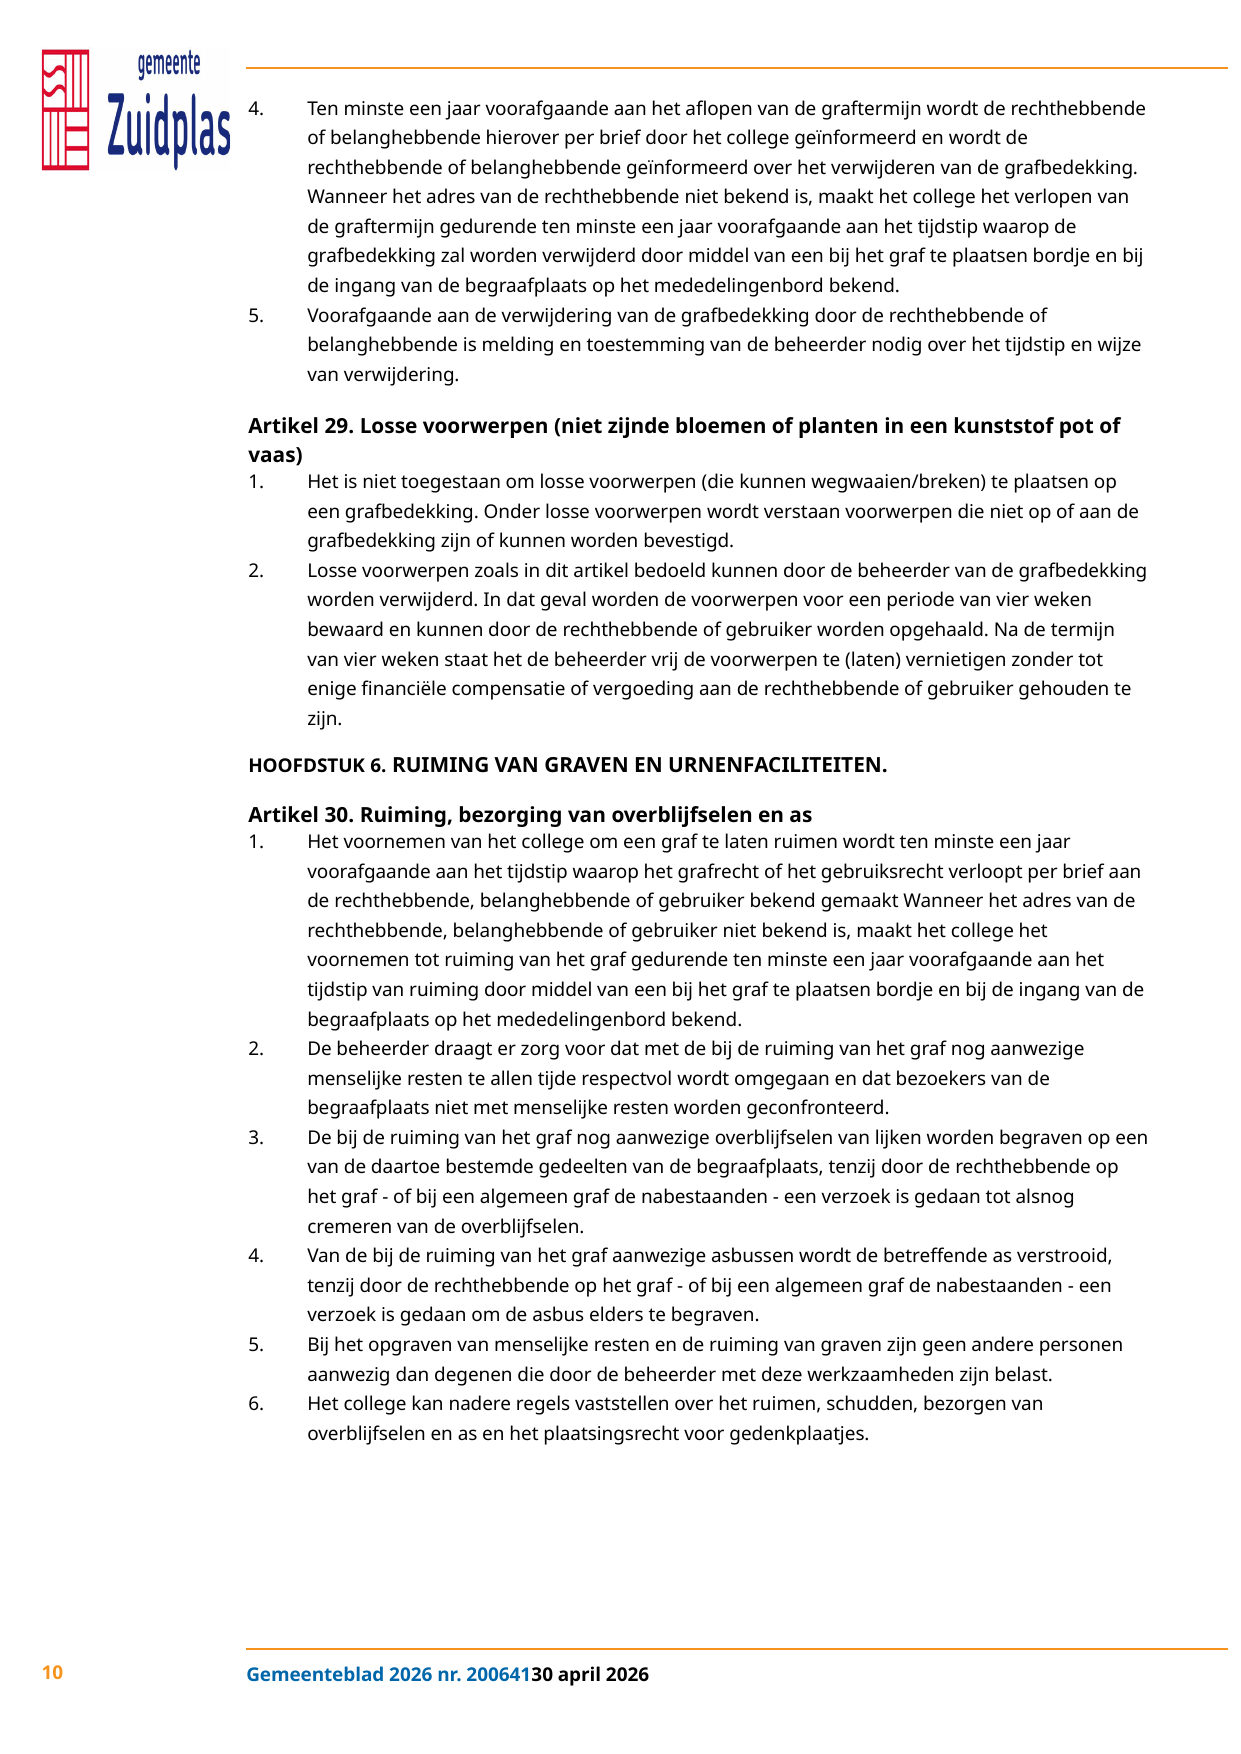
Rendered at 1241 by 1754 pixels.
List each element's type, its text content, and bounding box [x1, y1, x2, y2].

list De bij de ruiming van het graf nog aanwezige overblijfselen van lijken worden begraven op een van de daartoe bestemde gedeelten van de begraafplaats, tenzij door de rechthebbende op het graf - of bij een algemeen graf de nabestaanden - een verzoek is gedaan tot alsnog cremeren van de overblijfselen. [248, 1124, 1152, 1239]
list De beheerder draagt er zorg voor dat met de bij de ruiming van het graf nog aanwezige menselijke resten te allen tijde respectvol wordt omgegaan en dat bezoekers van de begraafplaats niet met menselijke resten worden geconfronteerd. [248, 1035, 1152, 1120]
list Ten minste een jaar voorafgaande aan het aflopen van de graftermijn wordt de rechthebbende of belanghebbende hierover per brief door het college geïnformeerd en wordt de rechthebbende of belanghebbende geïnformeerd over het verwijderen van de grafbedekking. Wanneer het adres van de rechthebbende niet bekend is, maakt het college het verlopen van de graftermijn gedurende ten minste een jaar voorafgaande aan het tijdstip waarop de grafbedekking zal worden verwijderd door middel van een bij het graf te plaatsen bordje en bij de ingang van de begraafplaats op het mededelingenbord bekend. [248, 95, 1152, 298]
list Bij het opgraven van menselijke resten en de ruiming van graven zijn geen andere personen aanwezig dan degenen die door de beheerder met deze werkzaamheden zijn belast. [248, 1331, 1152, 1387]
list Het voornemen van het college om een graf te laten ruimen wordt ten minste een jaar voorafgaande aan het tijdstip waarop het grafrecht of het gebruiksrecht verloopt per brief aan de rechthebbende, belanghebbende of gebruiker bekend gemaakt Wanneer het adres van de rechthebbende, belanghebbende of gebruiker niet bekend is, maakt het college het voornemen tot ruiming van het graf gedurende ten minste een jaar voorafgaande aan het tijdstip van ruiming door middel van een bij het graf te plaatsen bordje en bij de ingang van de begraafplaats op het mededelingenbord bekend. [248, 828, 1152, 1032]
list Van de bij de ruiming van het graf aanwezige asbussen wordt de betreffende as verstrooid, tenzij door de rechthebbende op het graf - of bij een algemeen graf de nabestaanden - een verzoek is gedaan om de asbus elders te begraven. [248, 1242, 1152, 1327]
list Het is niet toegestaan om losse voorwerpen (die kunnen wegwaaien/breken) te plaatsen op een grafbedekking. Onder losse voorwerpen wordt verstaan voorwerpen die niet op of aan de grafbedekking zijn of kunnen worden bevestigd. [248, 468, 1152, 553]
list Het college kan nadere regels vaststellen over het ruimen, schudden, bezorgen van overblijfselen en as en het plaatsingsrecht voor gedenkplaatjes. [248, 1390, 1152, 1446]
picture [41, 47, 231, 172]
text Artikel 30. Ruiming, bezorging van overblijfselen en as [248, 800, 1152, 828]
text HOOFDSTUK 6. RUIMING VAN GRAVEN EN URNENFACILITEITEN. [248, 751, 1152, 779]
text Artikel 29. Losse voorwerpen (niet zijnde bloemen of planten in een kunststof pot of vaas) [248, 411, 1152, 468]
list Losse voorwerpen zoals in dit artikel bedoeld kunnen door de beheerder van de grafbedekking worden verwijderd. In dat geval worden de voorwerpen voor een periode van vier weken bewaard en kunnen door de rechthebbende of gebruiker worden opgehaald. Na de termijn van vier weken staat het de beheerder vrij de voorwerpen te (laten) vernietigen zonder tot enige financiële compensatie of vergoeding aan de rechthebbende of gebruiker gehouden te zijn. [248, 557, 1152, 731]
list Voorafgaande aan de verwijdering van de grafbedekking door de rechthebbende of belanghebbende is melding en toestemming van de beheerder nodig over het tijdstip en wijze van verwijdering. [248, 302, 1152, 387]
